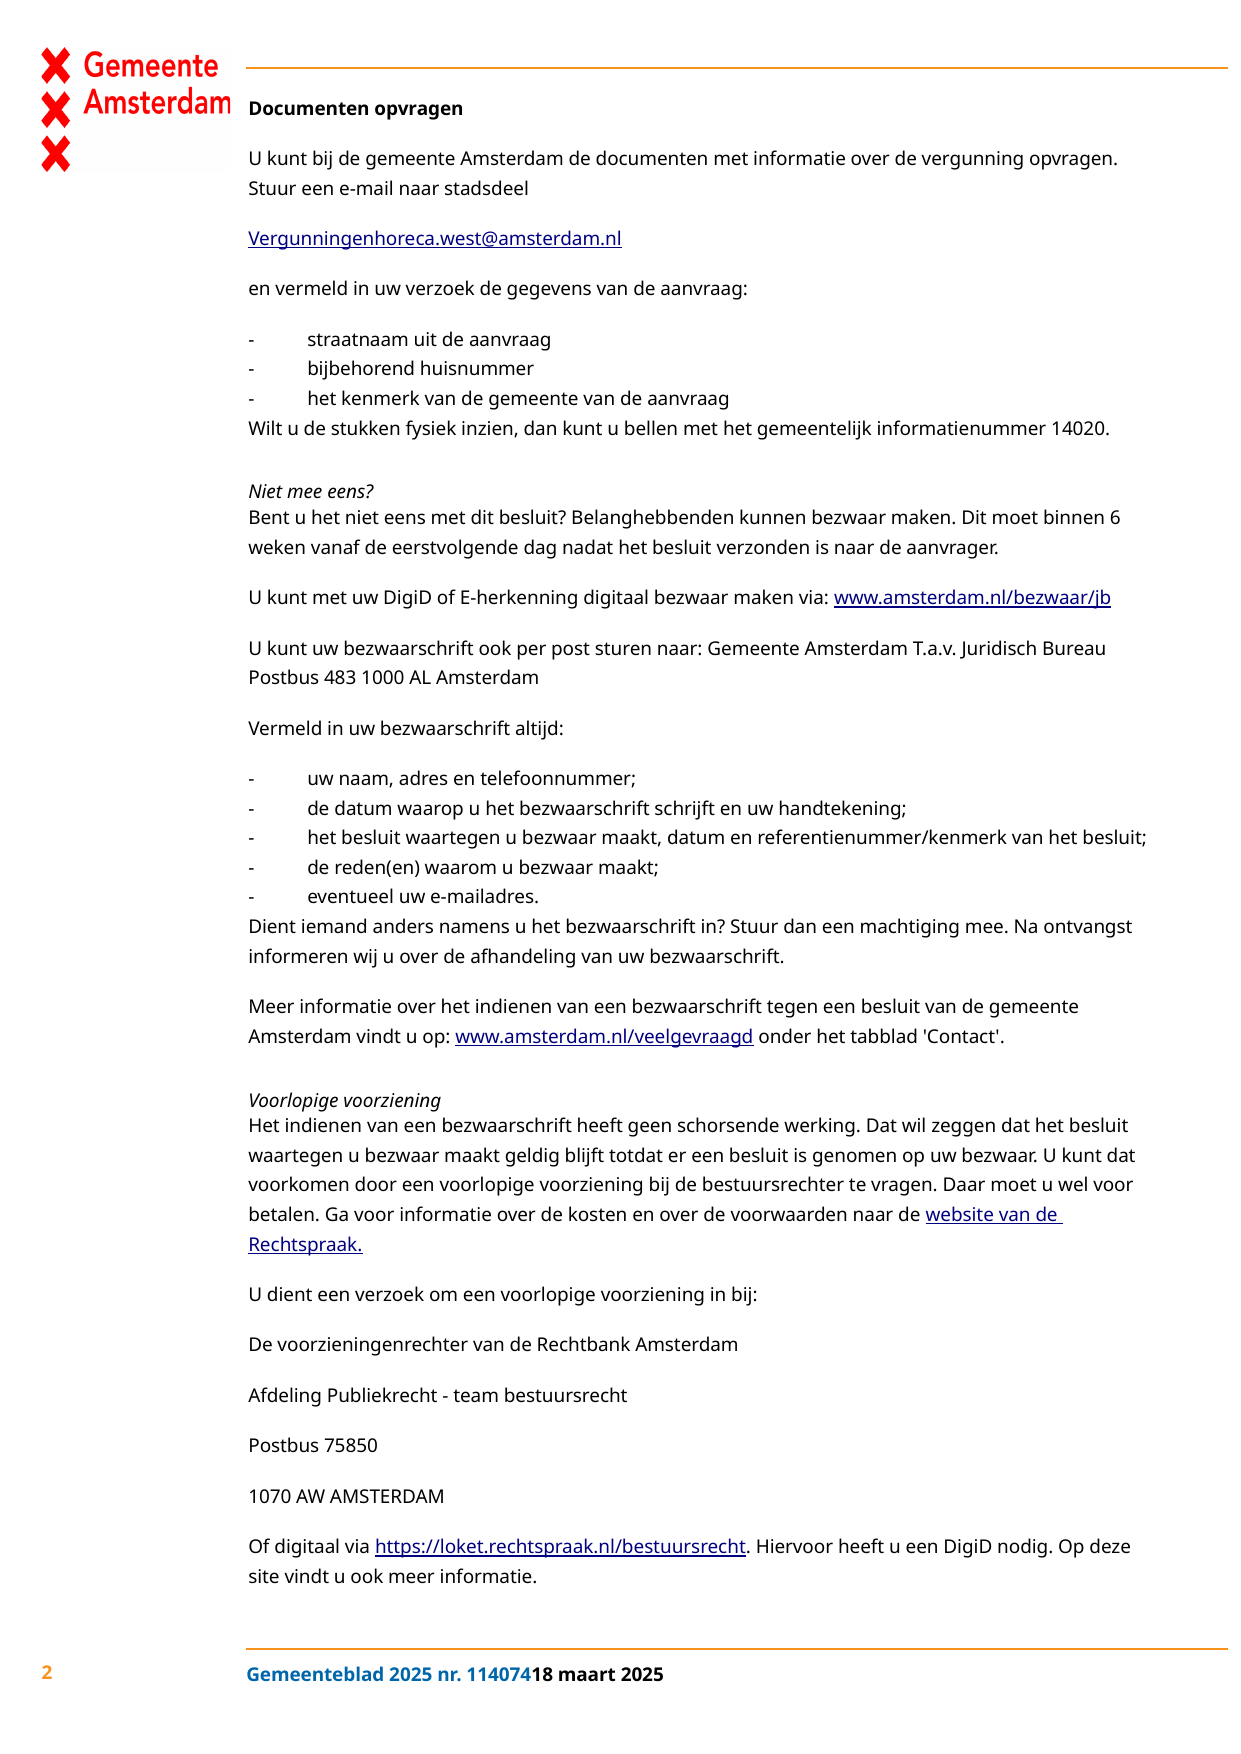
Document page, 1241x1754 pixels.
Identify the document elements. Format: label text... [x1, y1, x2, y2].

text U kunt bij de gemeente Amsterdam de documenten met informatie over de vergunning opvragen. Stuur een e-mail naar stadsdeel [248, 145, 1152, 201]
list uw naam, adres en telefoonnummer; [248, 765, 1152, 791]
text Voorlopige voorziening [248, 1087, 1152, 1112]
text Documenten opvragen [248, 95, 1152, 121]
picture [41, 47, 231, 172]
list bijbehorend huisnummer [248, 356, 1152, 381]
list de reden(en) waarom u bezwaar maakt; [248, 854, 1152, 880]
list eventueel uw e-mailadres. [248, 884, 1152, 909]
text Of digitaal via https://loket.rechtspraak.nl/bestuursrecht. Hiervoor heeft u een DigiD nodig. Op deze site vindt u ook meer informatie. [248, 1533, 1152, 1589]
text Het indienen van een bezwaarschrift heeft geen schorsende werking. Dat wil zeggen dat het besluit waartegen u bezwaar maakt geldig blijft totdat er een besluit is genomen op uw bezwaar. U kunt dat voorkomen door een voorlopige voorziening bij de bestuursrechter te vragen. Daar moet u wel voor betalen. Ga voor informatie over de kosten en over de voorwaarden naar de website van de Rechtspraak. [248, 1112, 1152, 1257]
text Afdeling Publiekrecht - team bestuursrecht [248, 1382, 1152, 1408]
text Meer informatie over het indienen van een bezwaarschrift tegen een besluit van de gemeente Amsterdam vindt u op: www.amsterdam.nl/veelgevraagd onder het tabblad 'Contact'. [248, 993, 1152, 1048]
text Niet mee eens? [248, 479, 1152, 504]
text U dient een verzoek om een voorlopige voorziening in bij: [248, 1281, 1152, 1307]
list de datum waarop u het bezwaarschrift schrijft en uw handtekening; [248, 795, 1152, 821]
text Vermeld in uw bezwaarschrift altijd: [248, 715, 1152, 741]
text U kunt uw bezwaarschrift ook per post sturen naar: Gemeente Amsterdam T.a.v. Juridisch Bureau Postbus 483 1000 AL Amsterdam [248, 635, 1152, 690]
text De voorzieningenrechter van de Rechtbank Amsterdam [248, 1332, 1152, 1357]
text Dient iemand anders namens u het bezwaarschrift in? Stuur dan een machtiging mee. Na ontvangst informeren wij u over de afhandeling van uw bezwaarschrift. [248, 913, 1152, 968]
text Vergunningenhoreca.west@amsterdam.nl [248, 225, 1152, 251]
text Bent u het niet eens met dit besluit? Belanghebbenden kunnen bezwaar maken. Dit moet binnen 6 weken vanaf de eerstvolgende dag nadat het besluit verzonden is naar de aanvrager. [248, 504, 1152, 560]
text 1070 AW AMSTERDAM [248, 1483, 1152, 1509]
list het besluit waartegen u bezwaar maakt, datum en referentienummer/kenmerk van het besluit; [248, 824, 1152, 850]
list het kenmerk van de gemeente van de aanvraag [248, 385, 1152, 411]
text Wilt u de stukken fysiek inzien, dan kunt u bellen met het gemeentelijk informatienummer 14020. [248, 415, 1152, 441]
text U kunt met uw DigiD of E-herkenning digitaal bezwaar maken via: www.amsterdam.nl/bezwaar/jb [248, 584, 1152, 610]
text Postbus 75850 [248, 1432, 1152, 1458]
text en vermeld in uw verzoek de gegevens van de aanvraag: [248, 276, 1152, 301]
list straatnaam uit de aanvraag [248, 326, 1152, 352]
